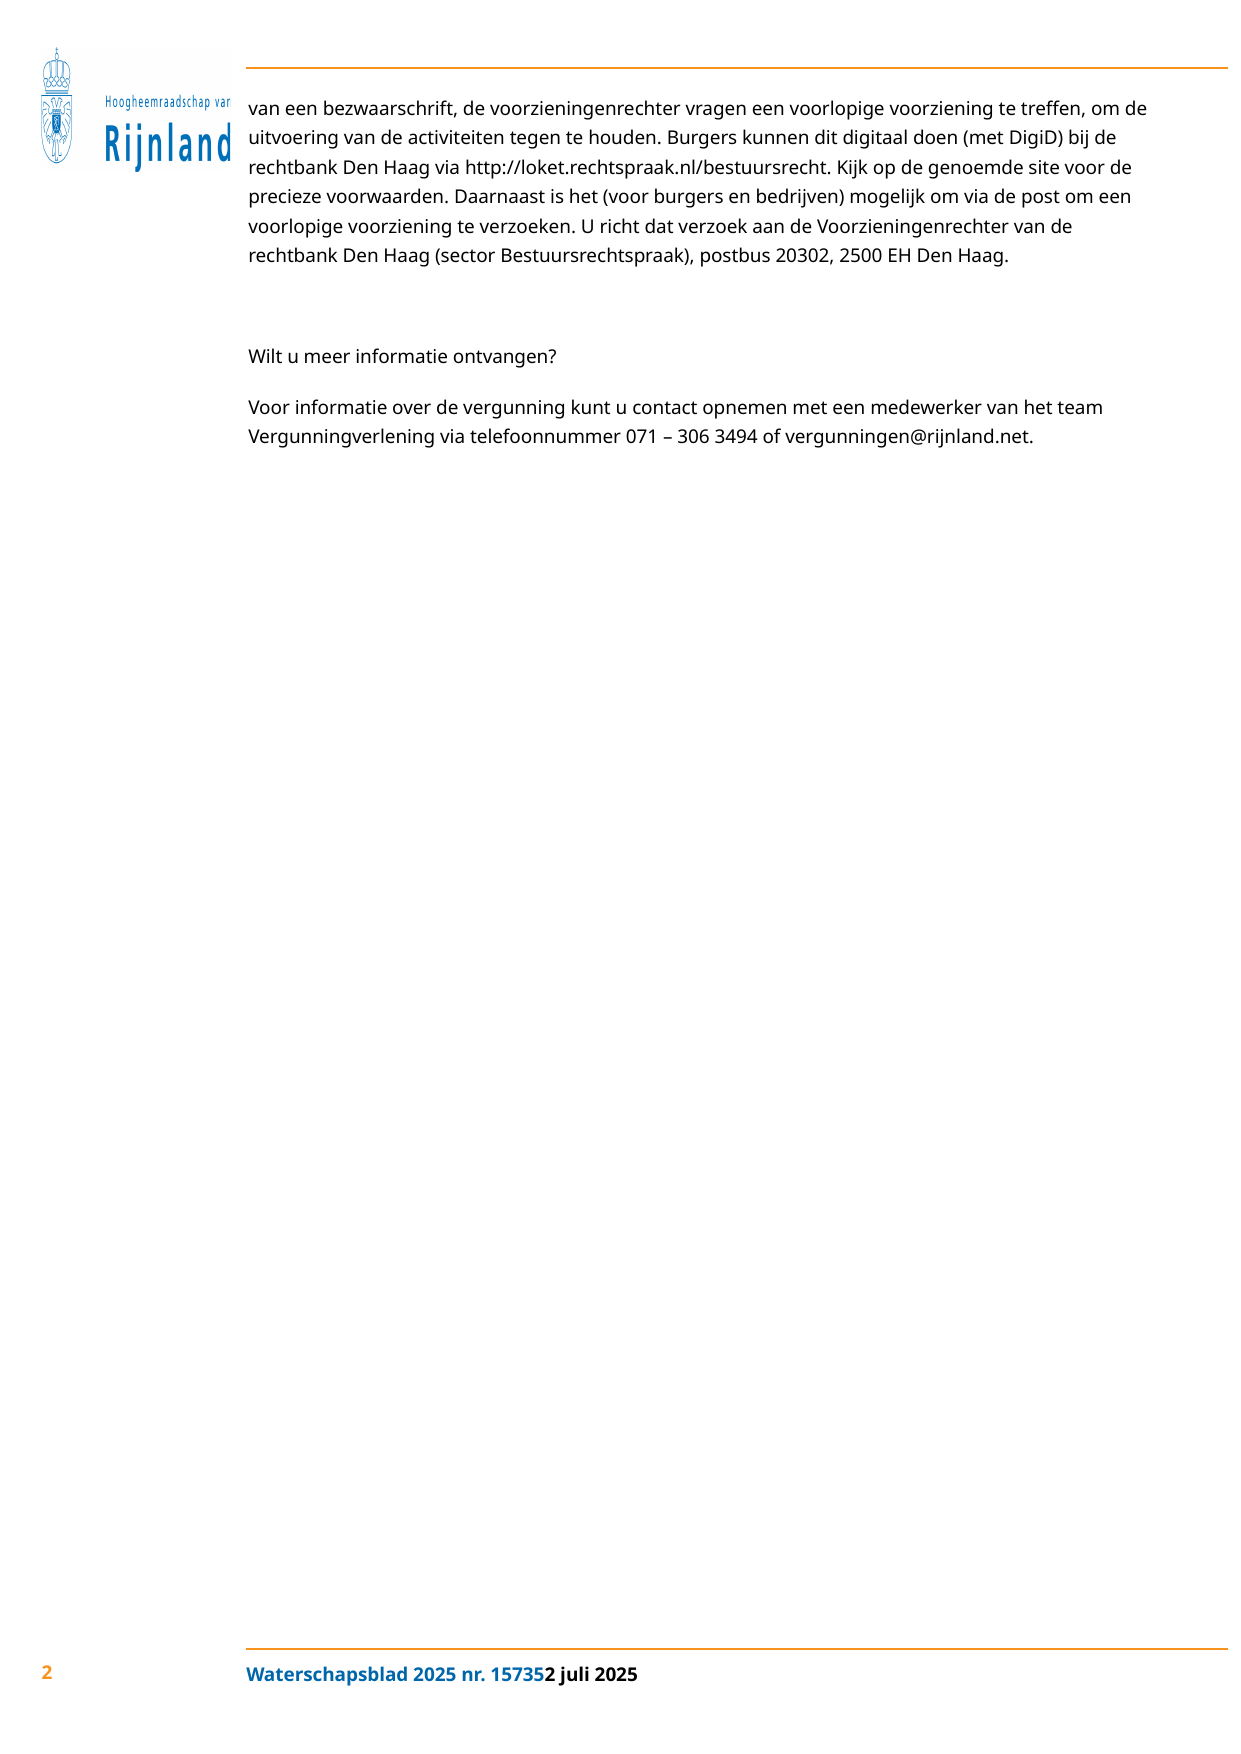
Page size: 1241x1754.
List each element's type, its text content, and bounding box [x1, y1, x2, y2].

text Voor informatie over de vergunning kunt u contact opnemen met een medewerker van het team Vergunningverlening via telefoonnummer 071 – 306 3494 of vergunningen@rijnland.net. [248, 394, 1152, 449]
picture [41, 47, 231, 172]
text van een bezwaarschrift, de voorzieningenrechter vragen een voorlopige voorziening te treffen, om de uitvoering van de activiteiten tegen te houden. Burgers kunnen dit digitaal doen (met DigiD) bij de rechtbank Den Haag via http://loket.rechtspraak.nl/bestuursrecht. Kijk op de genoemde site voor de precieze voorwaarden. Daarnaast is het (voor burgers en bedrijven) mogelijk om via de post om een voorlopige voorziening te verzoeken. U richt dat verzoek aan de Voorzieningenrechter van de rechtbank Den Haag (sector Bestuursrechtspraak), postbus 20302, 2500 EH Den Haag. [248, 95, 1152, 268]
text Wilt u meer informatie ontvangen? [248, 343, 1152, 369]
